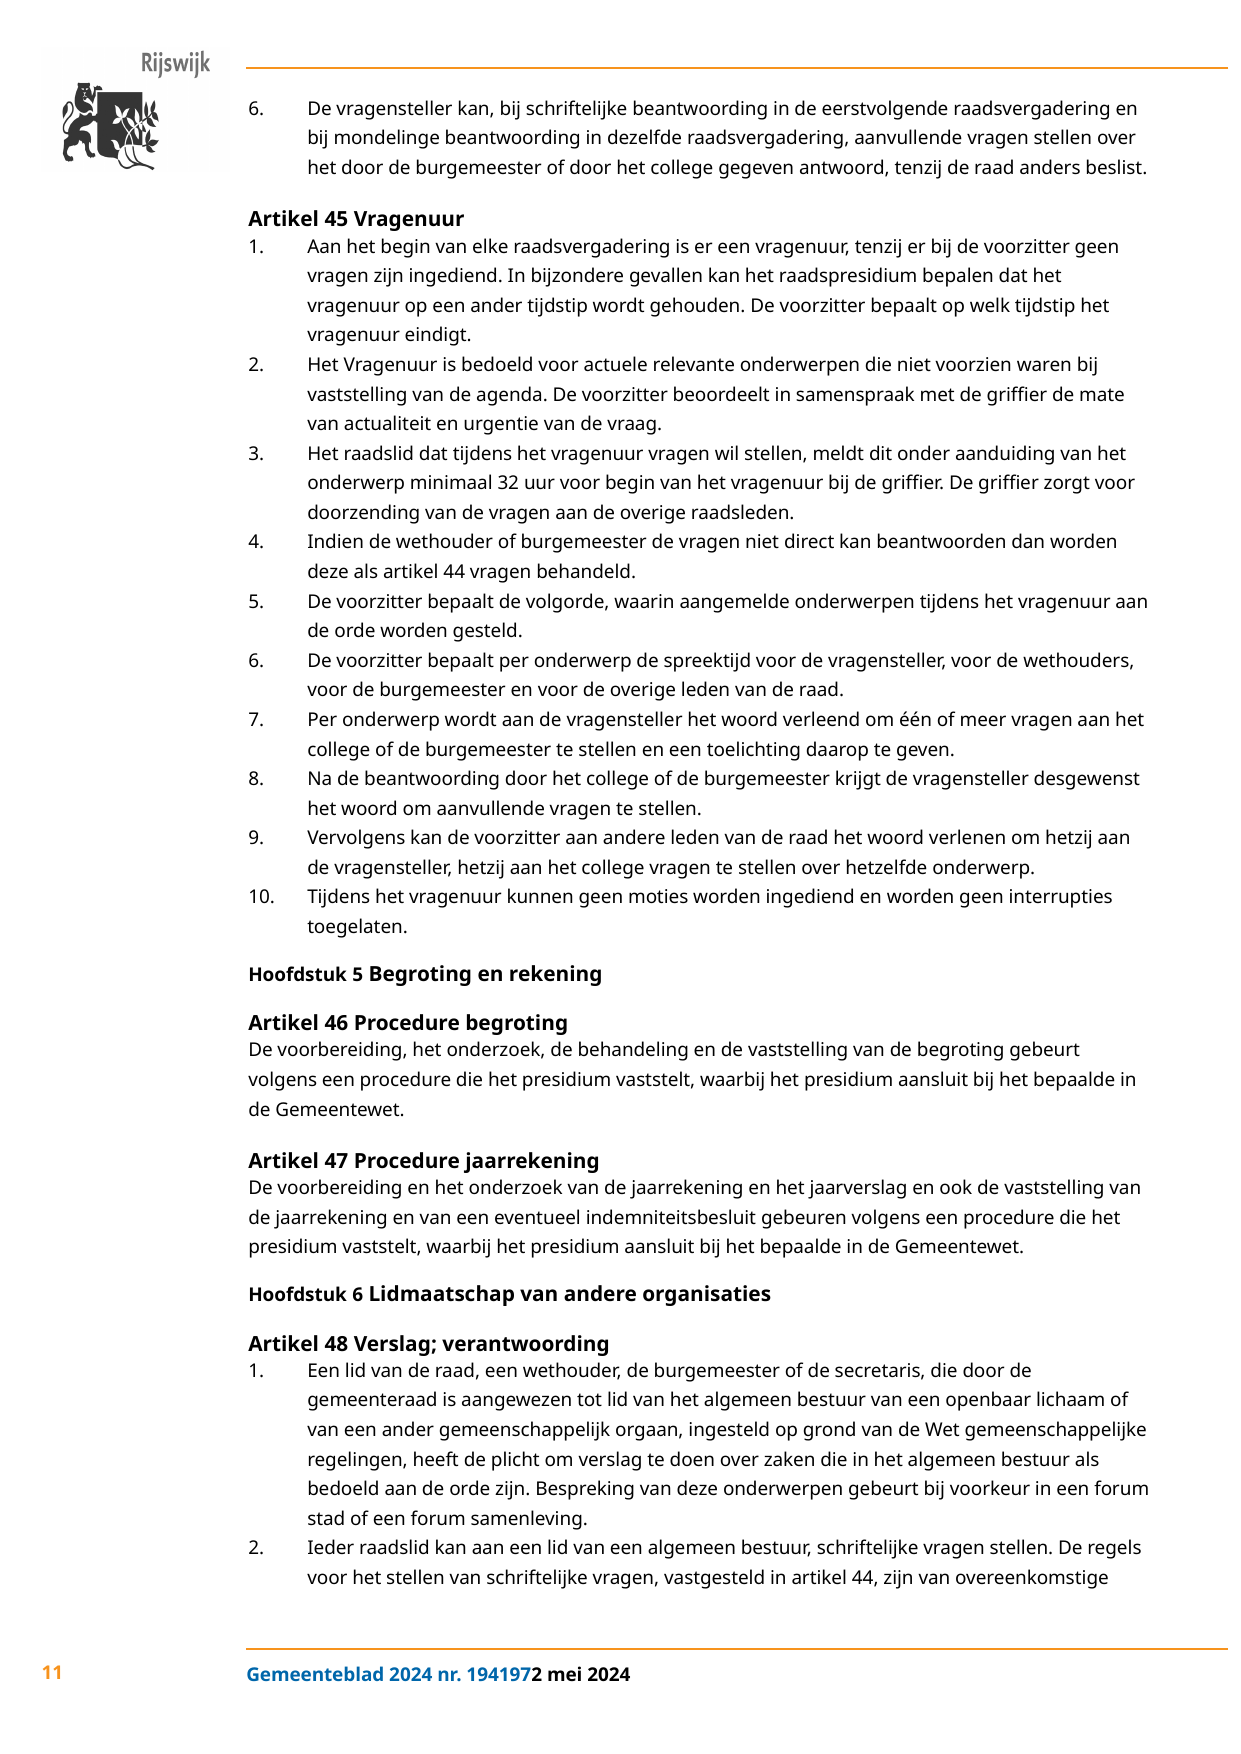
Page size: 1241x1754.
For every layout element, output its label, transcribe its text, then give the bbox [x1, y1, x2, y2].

text Hoofdstuk 5 Begroting en rekening [248, 959, 1152, 987]
text Artikel 47 Procedure jaarrekening [248, 1146, 1152, 1174]
list Ieder raadslid kan aan een lid van een algemeen bestuur, schriftelijke vragen stellen. De regels voor het stellen van schriftelijke vragen, vastgesteld in artikel 44, zijn van overeenkomstige [248, 1534, 1152, 1590]
list De voorzitter bepaalt per onderwerp de spreektijd voor de vragensteller, voor de wethouders, voor de burgemeester en voor de overige leden van de raad. [248, 647, 1152, 702]
list Aan het begin van elke raadsvergadering is er een vragenuur, tenzij er bij de voorzitter geen vragen zijn ingediend. In bijzondere gevallen kan het raadspresidium bepalen dat het vragenuur op een ander tijdstip wordt gehouden. De voorzitter bepaalt op welk tijdstip het vragenuur eindigt. [248, 233, 1152, 347]
list Het Vragenuur is bedoeld voor actuele relevante onderwerpen die niet voorzien waren bij vaststelling van de agenda. De voorzitter beoordeelt in samenspraak met de griffier de mate van actualiteit en urgentie van de vraag. [248, 351, 1152, 436]
list Tijdens het vragenuur kunnen geen moties worden ingediend en worden geen interrupties toegelaten. [248, 884, 1152, 939]
text De voorbereiding en het onderzoek van de jaarrekening en het jaarverslag en ook de vaststelling van de jaarrekening en van een eventueel indemniteitsbesluit gebeuren volgens een procedure die het presidium vaststelt, waarbij het presidium aansluit bij het bepaalde in de Gemeentewet. [248, 1174, 1152, 1259]
text Artikel 48 Verslag; verantwoording [248, 1329, 1152, 1357]
list Na de beantwoording door het college of de burgemeester krijgt de vragensteller desgewenst het woord om aanvullende vragen te stellen. [248, 765, 1152, 821]
list Een lid van de raad, een wethouder, de burgemeester of de secretaris, die door de gemeenteraad is aangewezen tot lid van het algemeen bestuur van een openbaar lichaam of van een ander gemeenschappelijk orgaan, ingesteld op grond van de Wet gemeenschappelijke regelingen, heeft de plicht om verslag te doen over zaken die in het algemeen bestuur als bedoeld aan de orde zijn. Bespreking van deze onderwerpen gebeurt bij voorkeur in een forum stad of een forum samenleving. [248, 1357, 1152, 1531]
text Artikel 45 Vragenuur [248, 204, 1152, 233]
text Hoofdstuk 6 Lidmaatschap van andere organisaties [248, 1279, 1152, 1308]
text De voorbereiding, het onderzoek, de behandeling en de vaststelling van de begroting gebeurt volgens een procedure die het presidium vaststelt, waarbij het presidium aansluit bij het bepaalde in de Gemeentewet. [248, 1037, 1152, 1121]
list De vragensteller kan, bij schriftelijke beantwoording in de eerstvolgende raadsvergadering en bij mondelinge beantwoording in dezelfde raadsvergadering, aanvullende vragen stellen over het door de burgemeester of door het college gegeven antwoord, tenzij de raad anders beslist. [248, 95, 1152, 180]
list Indien de wethouder of burgemeester de vragen niet direct kan beantwoorden dan worden deze als artikel 44 vragen behandeld. [248, 529, 1152, 584]
text Artikel 46 Procedure begroting [248, 1008, 1152, 1037]
list Per onderwerp wordt aan de vragensteller het woord verleend om één of meer vragen aan het college of de burgemeester te stellen en een toelichting daarop te geven. [248, 706, 1152, 761]
picture [41, 47, 231, 172]
list Het raadslid dat tijdens het vragenuur vragen wil stellen, meldt dit onder aanduiding van het onderwerp minimaal 32 uur voor begin van het vragenuur bij de griffier. De griffier zorgt voor doorzending van de vragen aan de overige raadsleden. [248, 440, 1152, 525]
list Vervolgens kan de voorzitter aan andere leden van de raad het woord verlenen om hetzij aan de vragensteller, hetzij aan het college vragen te stellen over hetzelfde onderwerp. [248, 824, 1152, 880]
list De voorzitter bepaalt de volgorde, waarin aangemelde onderwerpen tijdens het vragenuur aan de orde worden gesteld. [248, 588, 1152, 643]
